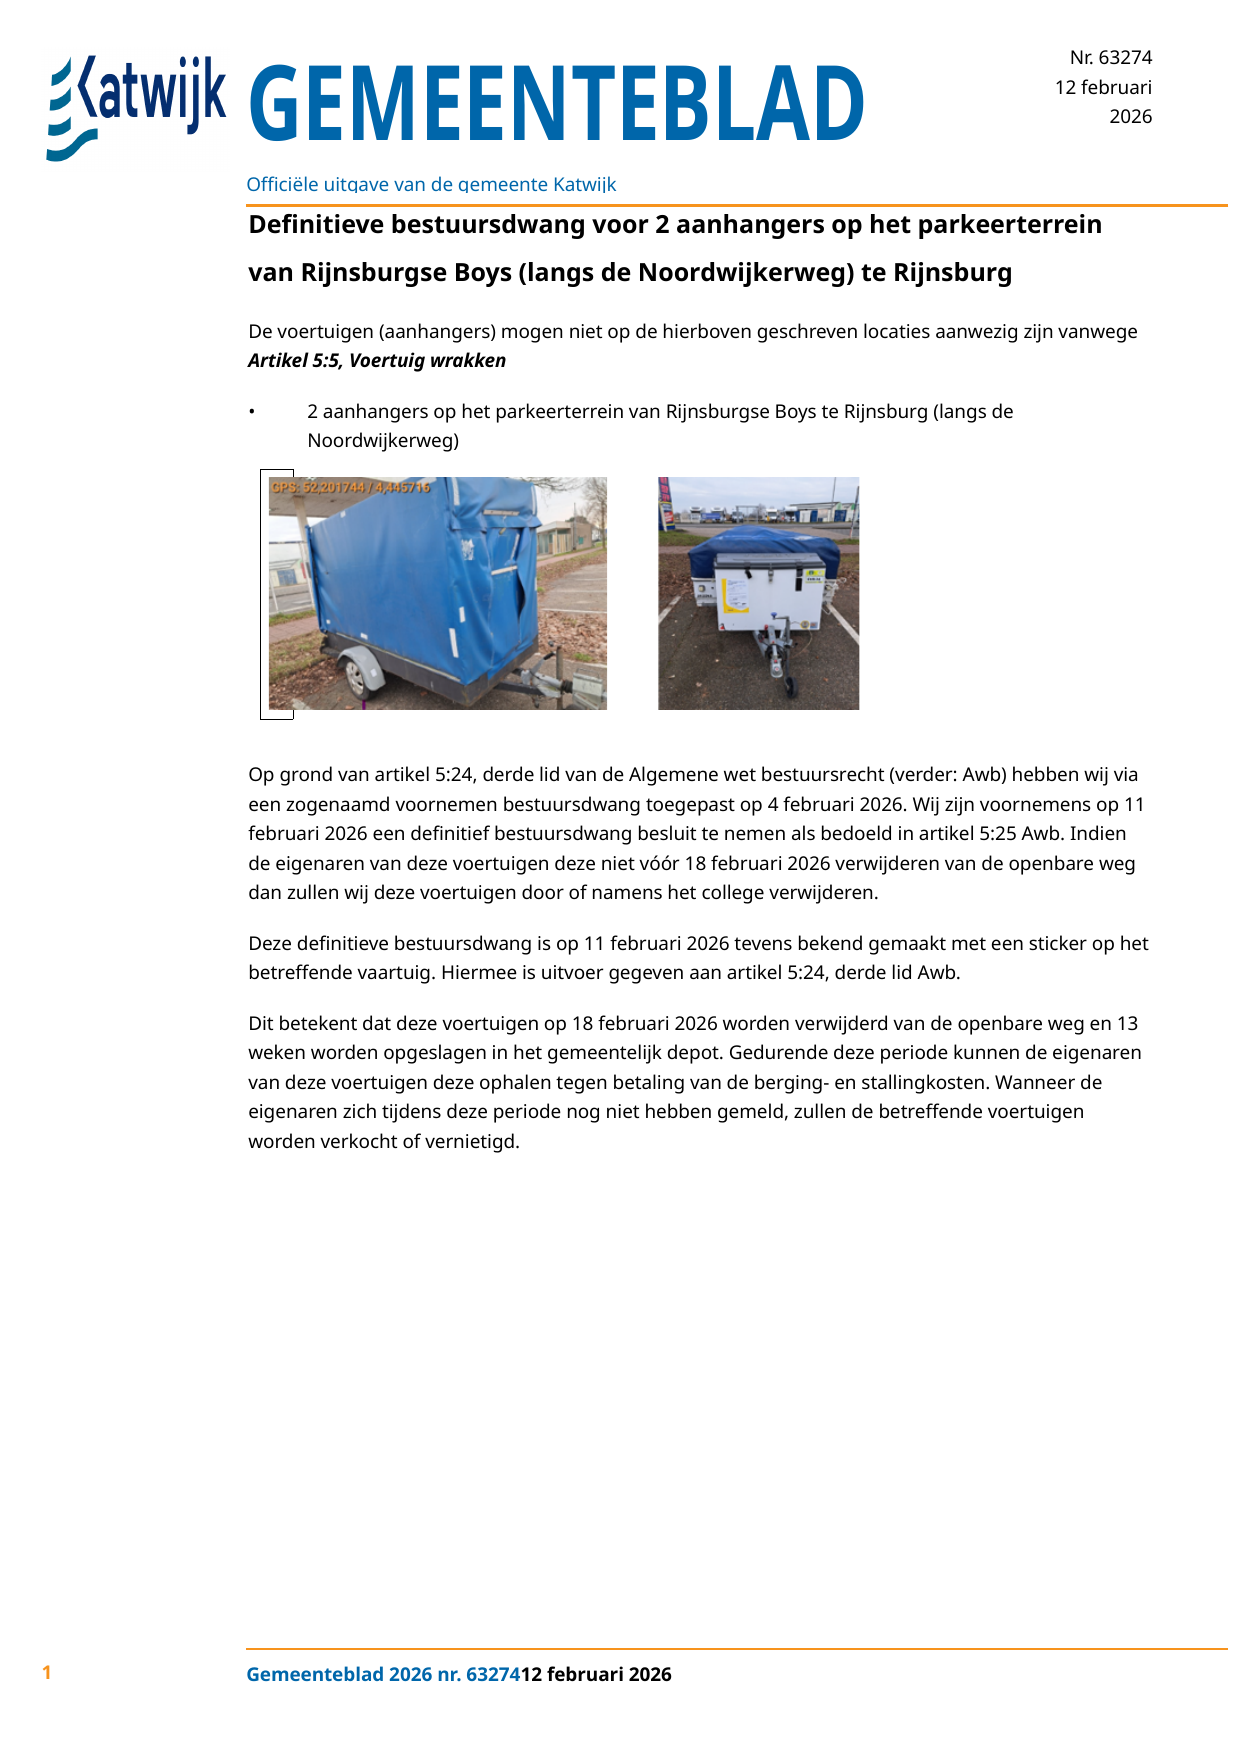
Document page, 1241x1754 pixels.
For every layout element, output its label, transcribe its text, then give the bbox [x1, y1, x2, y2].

list 2 aanhangers op het parkeerterrein van Rijnsburgse Boys te Rijnsburg (langs de Noordwijkerweg) [248, 398, 1152, 453]
picture [268, 477, 860, 710]
text Dit betekent dat deze voertuigen op 18 februari 2026 worden verwijderd van de openbare weg en 13 weken worden opgeslagen in het gemeentelijk depot. Gedurende deze periode kunnen de eigenaren van deze voertuigen deze ophalen tegen betaling van de berging- en stallingkosten. Wanneer de eigenaren zich tijdens deze periode nog niet hebben gemeld, zullen de betreffende voertuigen worden verkocht of vernietigd. [248, 1010, 1152, 1154]
text De voertuigen (aanhangers) mogen niet op de hierboven geschreven locaties aanwezig zijn vanwege Artikel 5:5, Voertuig wrakken [248, 318, 1152, 373]
text Deze definitieve bestuursdwang is op 11 februari 2026 tevens bekend gemaakt met een sticker op het betreffende vaartuig. Hiermee is uitvoer gegeven aan artikel 5:24, derde lid Awb. [248, 930, 1152, 985]
text Op grond van artikel 5:24, derde lid van de Algemene wet bestuursrecht (verder: Awb) hebben wij via een zogenaamd voornemen bestuursdwang toegepast op 4 februari 2026. Wij zijn voornemens op 11 februari 2026 een definitief bestuursdwang besluit te nemen als bedoeld in artikel 5:25 Awb. Indien de eigenaren van deze voertuigen deze niet vóór 18 februari 2026 verwijderen van de openbare weg dan zullen wij deze voertuigen door of namens het college verwijderen. [248, 761, 1152, 905]
picture [41, 47, 231, 172]
text Definitieve bestuursdwang voor 2 aanhangers op het parkeerterrein van Rijnsburgse Boys (langs de Noordwijkerweg) te Rijnsburg [248, 207, 1152, 288]
